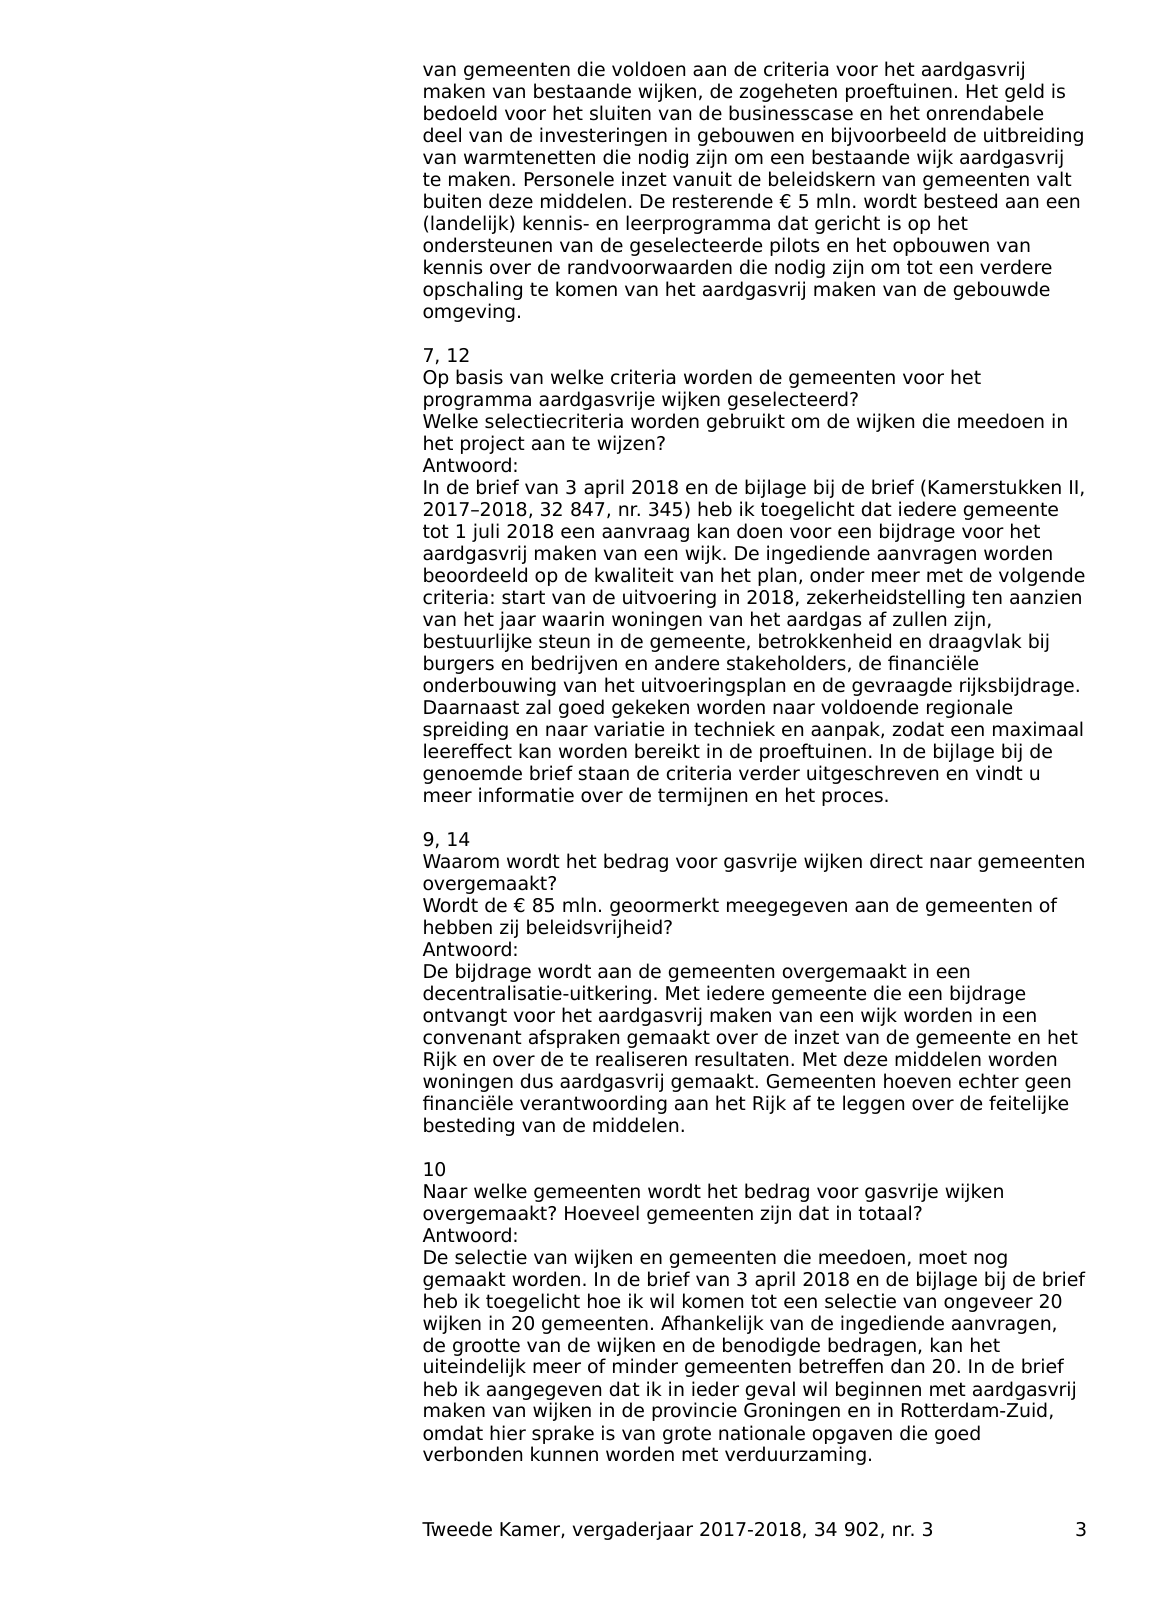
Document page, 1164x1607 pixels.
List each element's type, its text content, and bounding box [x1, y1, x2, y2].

text 7, 12 [422, 345, 1087, 367]
text van gemeenten die voldoen aan de criteria voor het aardgasvrij maken van bestaande wijken, de zogeheten proeftuinen. Het geld is bedoeld voor het sluiten van de businesscase en het onrendabele deel van de investeringen in gebouwen en bijvoorbeeld de uitbreiding van warmtenetten die nodig zijn om een bestaande wijk aardgasvrij te maken. Personele inzet vanuit de beleidskern van gemeenten valt buiten deze middelen. De resterende € 5 mln. wordt besteed aan een (landelijk) kennis- en leerprogramma dat gericht is op het ondersteunen van de geselecteerde pilots en het opbouwen van kennis over de randvoorwaarden die nodig zijn om tot een verdere opschaling te komen van het aardgasvrij maken van de gebouwde omgeving. [422, 59, 1087, 323]
text Antwoord: [422, 455, 1087, 477]
text Antwoord: [422, 1224, 1087, 1247]
text Naar welke gemeenten wordt het bedrag voor gasvrije wijken overgemaakt? Hoeveel gemeenten zijn dat in totaal? [422, 1181, 1087, 1224]
text Op basis van welke criteria worden de gemeenten voor het programma aardgasvrije wijken geselecteerd? [422, 367, 1087, 411]
text Wordt de € 85 mln. geoormerkt meegegeven aan de gemeenten of hebben zij beleidsvrijheid? [422, 895, 1087, 939]
text 9, 14 [422, 829, 1087, 851]
text Antwoord: [422, 939, 1087, 961]
text 10 [422, 1159, 1087, 1181]
text Welke selectiecriteria worden gebruikt om de wijken die meedoen in het project aan te wijzen? [422, 411, 1087, 455]
text De selectie van wijken en gemeenten die meedoen, moet nog gemaakt worden. In de brief van 3 april 2018 en de bijlage bij de brief heb ik toegelicht hoe ik wil komen tot een selectie van ongeveer 20 wijken in 20 gemeenten. Afhankelijk van de ingediende aanvragen, de grootte van de wijken en de benodigde bedragen, kan het uiteindelijk meer of minder gemeenten betreffen dan 20. In de brief heb ik aangegeven dat ik in ieder geval wil beginnen met aardgasvrij maken van wijken in de provincie Groningen en in Rotterdam-Zuid, omdat hier sprake is van grote nationale opgaven die goed verbonden kunnen worden met verduurzaming. [422, 1247, 1087, 1466]
text Waarom wordt het bedrag voor gasvrije wijken direct naar gemeenten overgemaakt? [422, 851, 1087, 895]
text De bijdrage wordt aan de gemeenten overgemaakt in een decentralisatie-uitkering. Met iedere gemeente die een bijdrage ontvangt voor het aardgasvrij maken van een wijk worden in een convenant afspraken gemaakt over de inzet van de gemeente en het Rijk en over de te realiseren resultaten. Met deze middelen worden woningen dus aardgasvrij gemaakt. Gemeenten hoeven echter geen financiële verantwoording aan het Rijk af te leggen over de feitelijke besteding van de middelen. [422, 961, 1087, 1136]
text In de brief van 3 april 2018 en de bijlage bij de brief (Kamerstukken II, 2017–2018, 32 847, nr. 345) heb ik toegelicht dat iedere gemeente tot 1 juli 2018 een aanvraag kan doen voor een bijdrage voor het aardgasvrij maken van een wijk. De ingediende aanvragen worden beoordeeld op de kwaliteit van het plan, onder meer met de volgende criteria: start van de uitvoering in 2018, zekerheidstelling ten aanzien van het jaar waarin woningen van het aardgas af zullen zijn, bestuurlijke steun in de gemeente, betrokkenheid en draagvlak bij burgers en bedrijven en andere stakeholders, de financiële onderbouwing van het uitvoeringsplan en de gevraagde rijksbijdrage. Daarnaast zal goed gekeken worden naar voldoende regionale spreiding en naar variatie in techniek en aanpak, zodat een maximaal leereffect kan worden bereikt in de proeftuinen. In de bijlage bij de genoemde brief staan de criteria verder uitgeschreven en vindt u meer informatie over de termijnen en het proces. [422, 477, 1087, 807]
